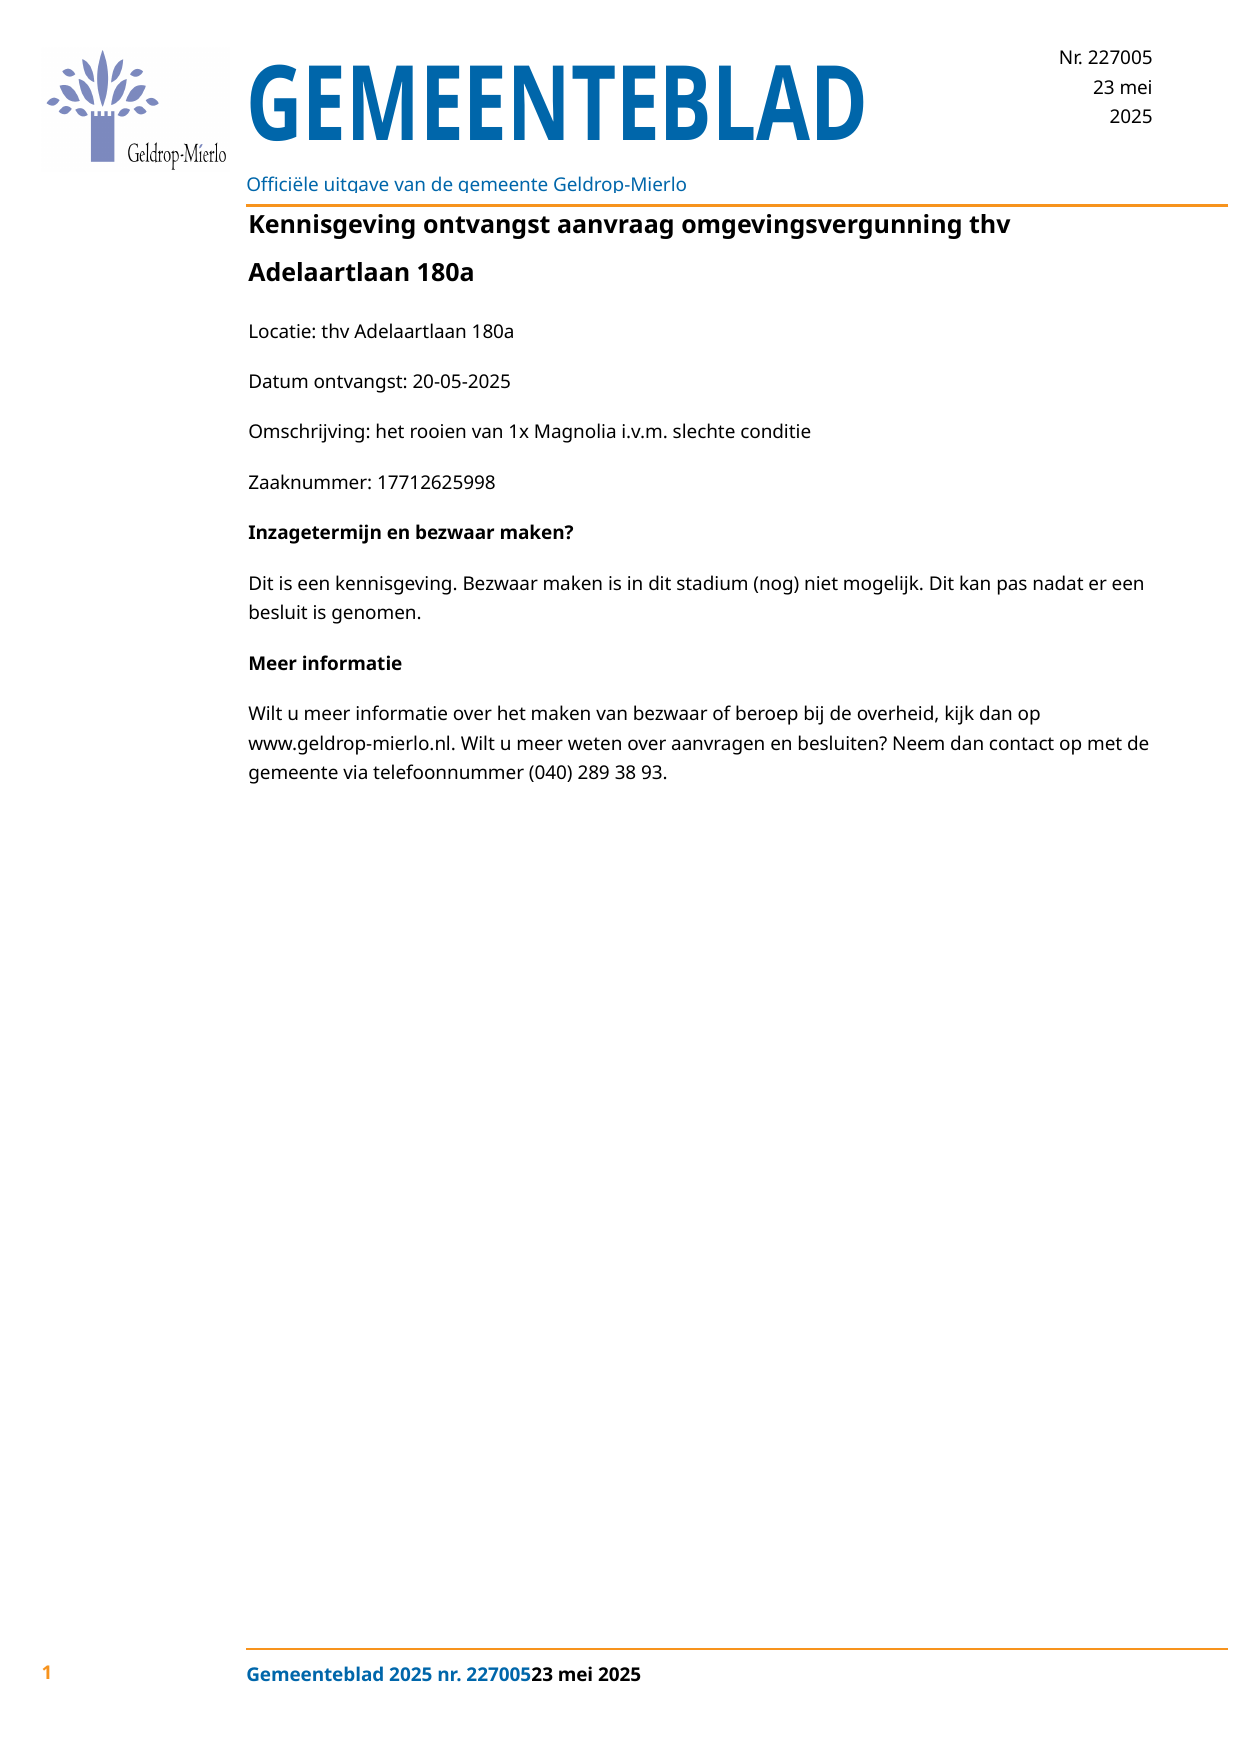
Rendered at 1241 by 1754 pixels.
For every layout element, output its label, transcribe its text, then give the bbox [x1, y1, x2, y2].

text Inzagetermijn en bezwaar maken? [248, 519, 1152, 545]
text Zaaknummer: 17712625998 [248, 469, 1152, 495]
text Wilt u meer informatie over het maken van bezwaar of beroep bij de overheid, kijk dan op www.geldrop-mierlo.nl. Wilt u meer weten over aanvragen en besluiten? Neem dan contact op met de gemeente via telefoonnummer (040) 289 38 93. [248, 700, 1152, 785]
text Dit is een kennisgeving. Bezwaar maken is in dit stadium (nog) niet mogelijk. Dit kan pas nadat er een besluit is genomen. [248, 570, 1152, 625]
text Locatie: thv Adelaartlaan 180a [248, 318, 1152, 344]
text Meer informatie [248, 650, 1152, 676]
text Datum ontvangst: 20-05-2025 [248, 368, 1152, 394]
text Omschrijving: het rooien van 1x Magnolia i.v.m. slechte conditie [248, 419, 1152, 444]
picture [41, 47, 231, 172]
text Kennisgeving ontvangst aanvraag omgevingsvergunning thv Adelaartlaan 180a [248, 207, 1152, 288]
